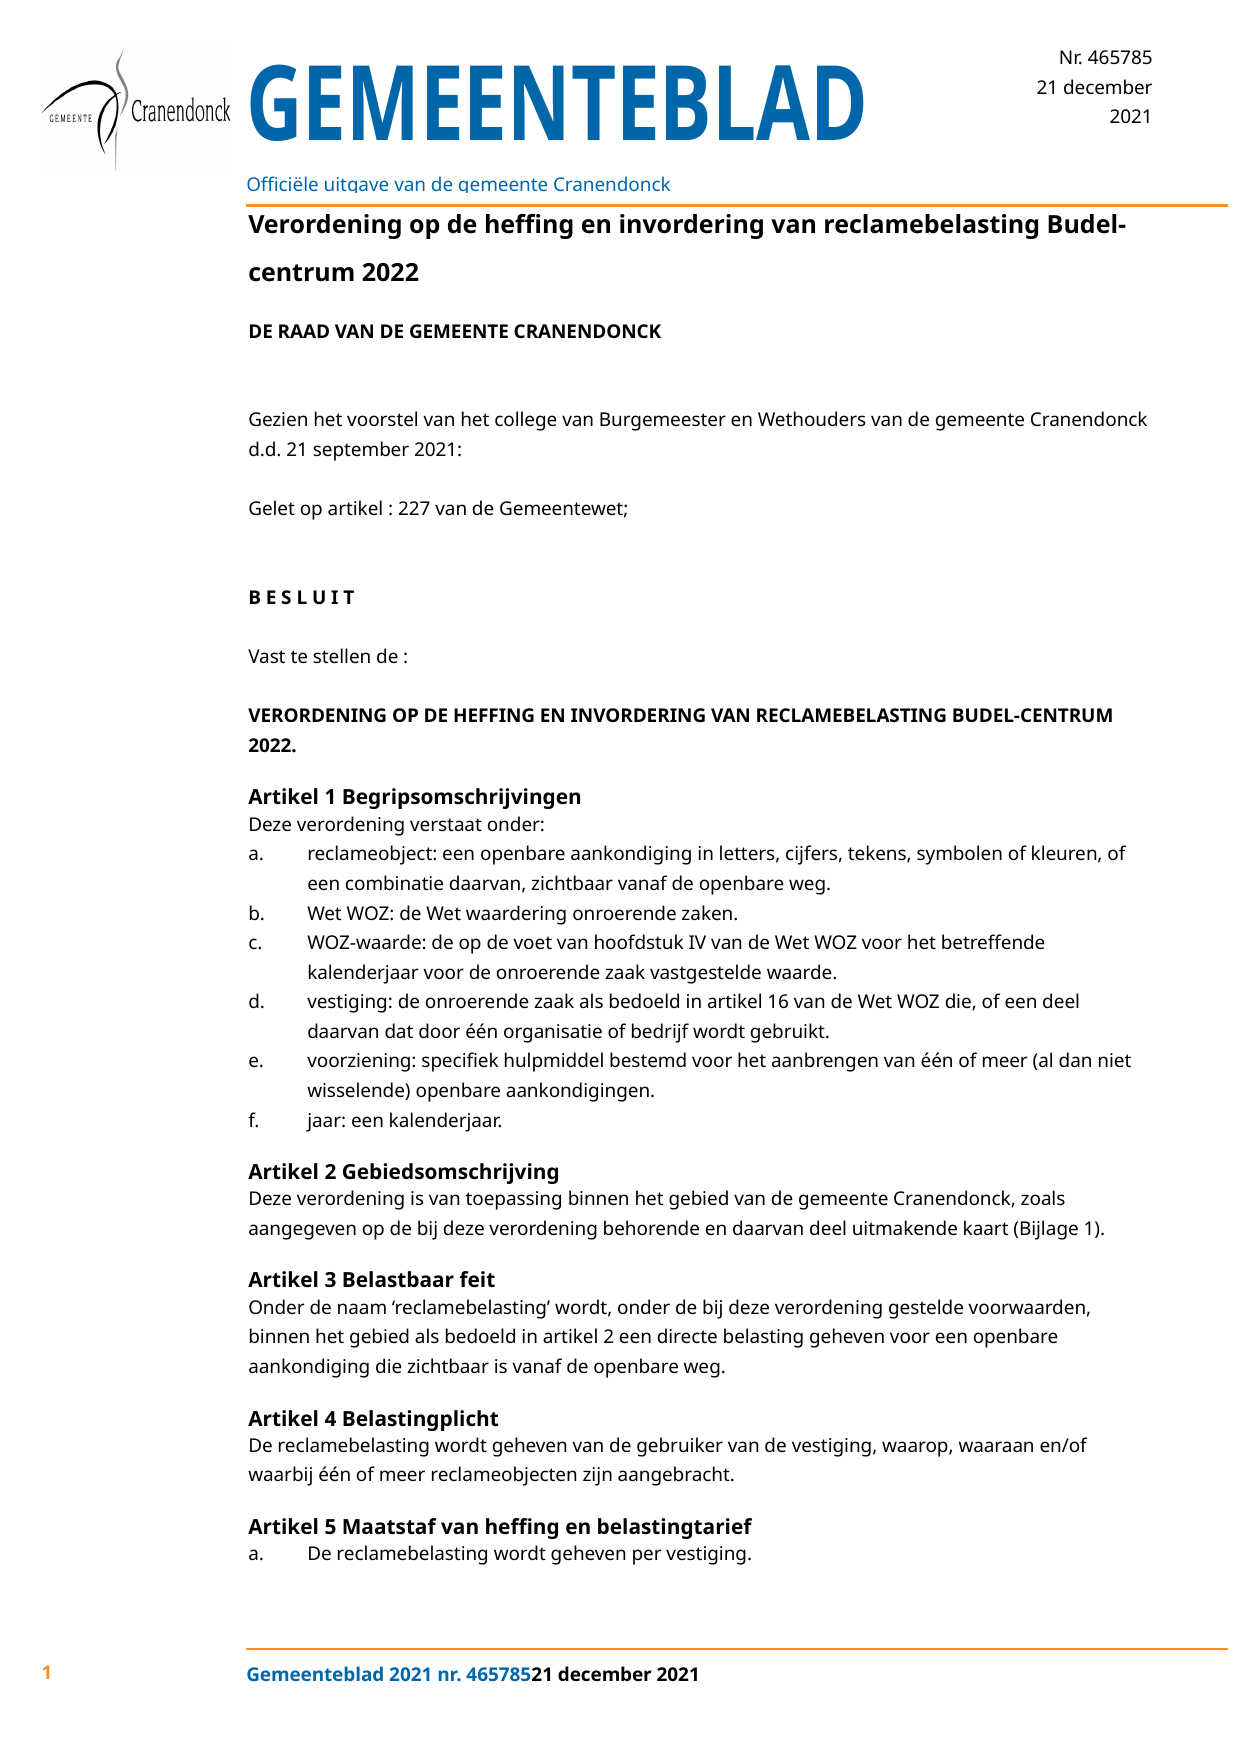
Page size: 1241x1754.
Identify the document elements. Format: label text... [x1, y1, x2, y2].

text Artikel 4 Belastingplicht [248, 1404, 1152, 1432]
text Gezien het voorstel van het college van Burgemeester en Wethouders van de gemeente Cranendonck d.d. 21 september 2021: [248, 407, 1152, 462]
text DE RAAD VAN DE GEMEENTE CRANENDONCK [248, 318, 1152, 344]
list vestiging: de onroerende zaak als bedoeld in artikel 16 van de Wet WOZ die, of een deel daarvan dat door één organisatie of bedrijf wordt gebruikt. [248, 988, 1152, 1044]
text Onder de naam ‘reclamebelasting’ wordt, onder de bij deze verordening gestelde voorwaarden, binnen het gebied als bedoeld in artikel 2 een directe belasting geheven voor een openbare aankondiging die zichtbaar is vanaf de openbare weg. [248, 1294, 1152, 1379]
list jaar: een kalenderjaar. [248, 1107, 1152, 1132]
text Artikel 5 Maatstaf van heffing en belastingtarief [248, 1512, 1152, 1541]
text VERORDENING OP DE HEFFING EN INVORDERING VAN RECLAMEBELASTING BUDEL-CENTRUM 2022. [248, 702, 1152, 758]
list De reclamebelasting wordt geheven per vestiging. [248, 1541, 1152, 1566]
list voorziening: specifiek hulpmiddel bestemd voor het aanbrengen van één of meer (al dan niet wisselende) openbare aankondigingen. [248, 1048, 1152, 1103]
text Artikel 1 Begripsomschrijvingen [248, 782, 1152, 811]
list WOZ-waarde: de op de voet van hoofdstuk IV van de Wet WOZ voor het betreffende kalenderjaar voor de onroerende zaak vastgestelde waarde. [248, 929, 1152, 984]
text Artikel 2 Gebiedsomschrijving [248, 1157, 1152, 1186]
text Vast te stellen de : [248, 643, 1152, 669]
text Artikel 3 Belastbaar feit [248, 1266, 1152, 1294]
text Deze verordening verstaat onder: [248, 811, 1152, 837]
picture [41, 47, 231, 172]
text Gelet op artikel : 227 van de Gemeentewet; [248, 495, 1152, 521]
text Deze verordening is van toepassing binnen het gebied van de gemeente Cranendonck, zoals aangegeven op de bij deze verordening behorende en daarvan deel uitmakende kaart (Bijlage 1). [248, 1186, 1152, 1241]
list reclameobject: een openbare aankondiging in letters, cijfers, tekens, symbolen of kleuren, of een combinatie daarvan, zichtbaar vanaf de openbare weg. [248, 841, 1152, 896]
text B E S L U I T [248, 584, 1152, 610]
list Wet WOZ: de Wet waardering onroerende zaken. [248, 900, 1152, 925]
text De reclamebelasting wordt geheven van de gebruiker van de vestiging, waarop, waaraan en/of waarbij één of meer reclameobjecten zijn aangebracht. [248, 1432, 1152, 1487]
text Verordening op de heffing en invordering van reclamebelasting Budel-centrum 2022 [248, 207, 1152, 288]
